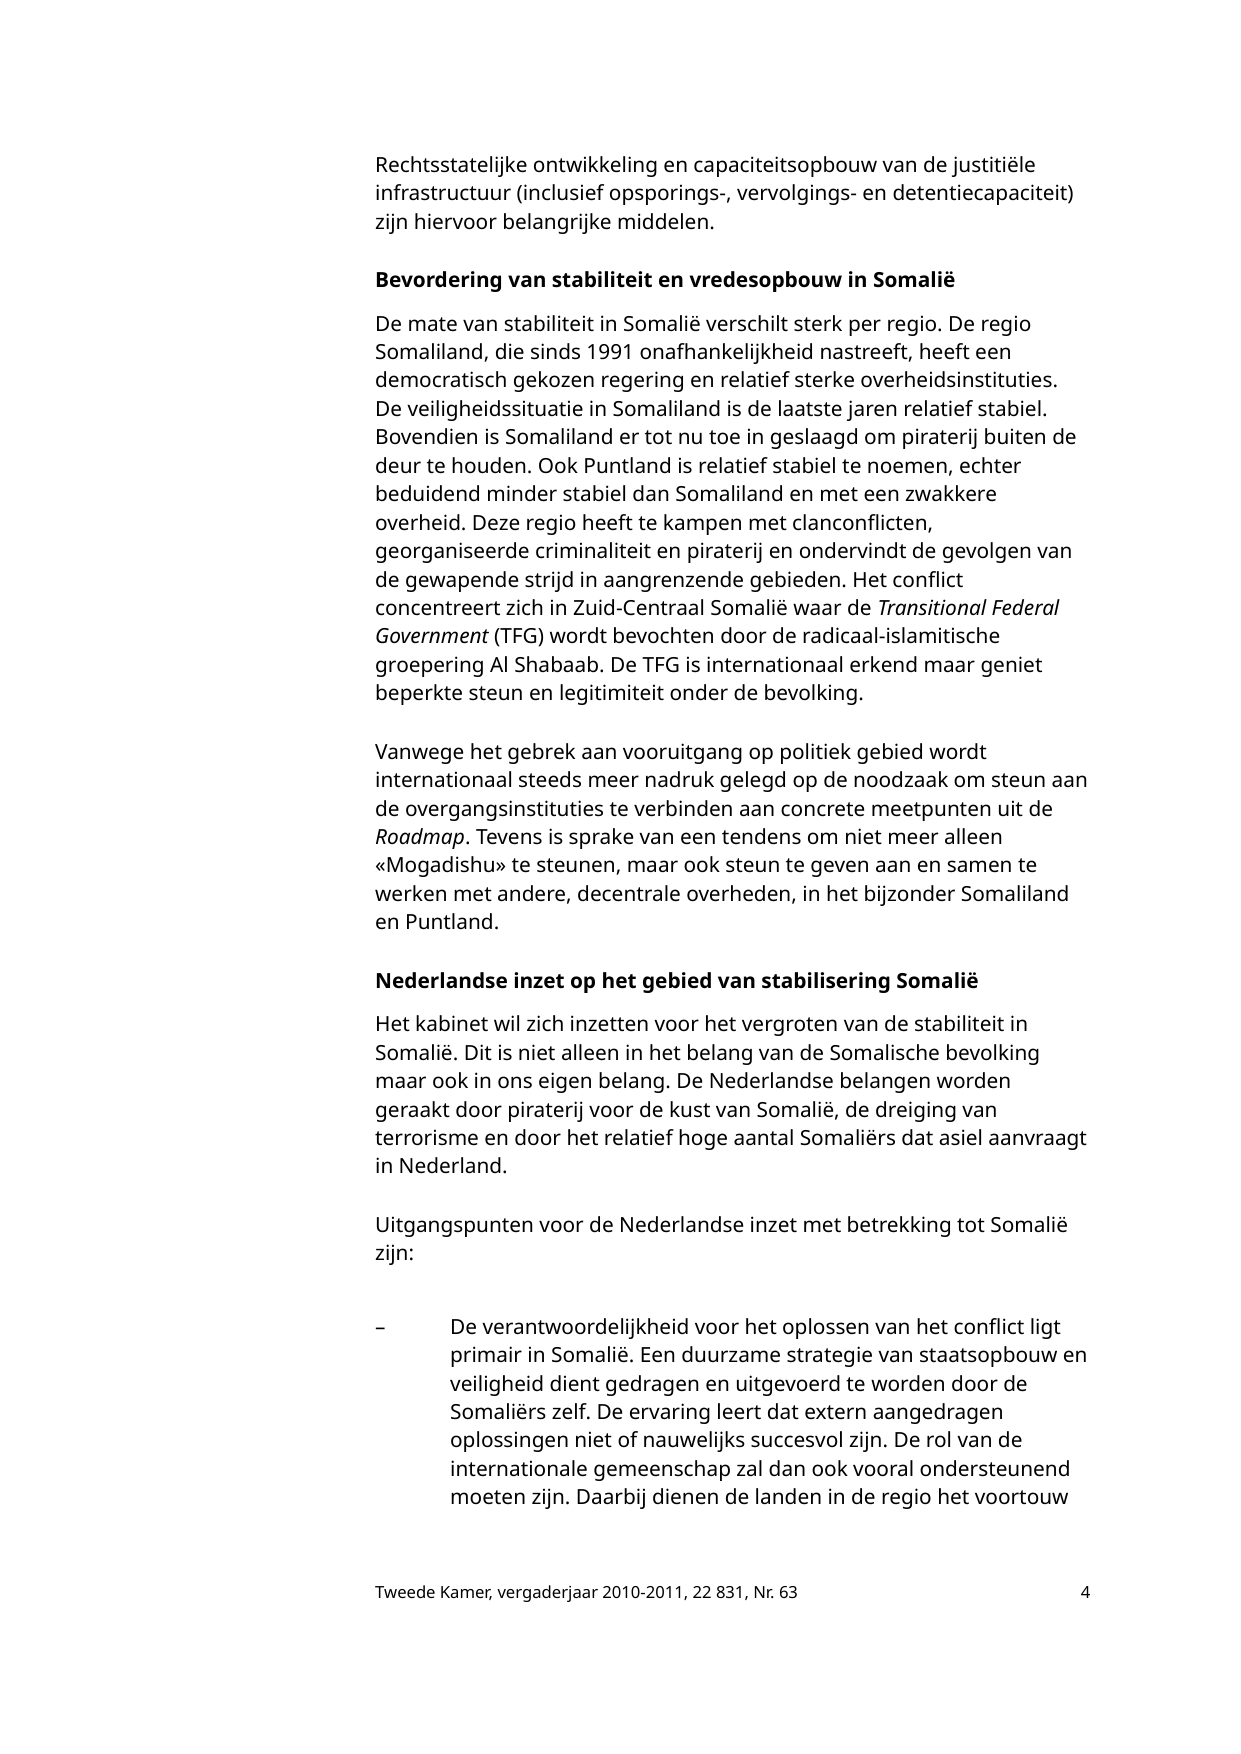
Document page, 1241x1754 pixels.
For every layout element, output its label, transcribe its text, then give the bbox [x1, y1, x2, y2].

text Nederlandse inzet op het gebied van stabilisering Somalië [375, 966, 1090, 994]
list De verantwoordelijkheid voor het oplossen van het conflict ligt primair in Somalië. Een duurzame strategie van staatsopbouw en veiligheid dient gedragen en uitgevoerd te worden door de Somaliërs zelf. De ervaring leert dat extern aangedragen oplossingen niet of nauwelijks succesvol zijn. De rol van de internationale gemeenschap zal dan ook vooral ondersteunend moeten zijn. Daarbij dienen de landen in de regio het voortouw [375, 1312, 1090, 1511]
text Uitgangspunten voor de Nederlandse inzet met betrekking tot Somalië zijn: [375, 1210, 1090, 1267]
text Rechtsstatelijke ontwikkeling en capaciteitsopbouw van de justitiële infrastructuur (inclusief opsporings-, vervolgings- en detentiecapaciteit) zijn hiervoor belangrijke middelen. [375, 150, 1090, 235]
text Het kabinet wil zich inzetten voor het vergroten van de stabiliteit in Somalië. Dit is niet alleen in het belang van de Somalische bevolking maar ook in ons eigen belang. De Nederlandse belangen worden geraakt door piraterij voor de kust van Somalië, de dreiging van terrorisme en door het relatief hoge aantal Somaliërs dat asiel aanvraagt in Nederland. [375, 1009, 1090, 1180]
text Vanwege het gebrek aan vooruitgang op politiek gebied wordt internationaal steeds meer nadruk gelegd op de noodzaak om steun aan de overgangsinstituties te verbinden aan concrete meetpunten uit de Roadmap. Tevens is sprake van een tendens om niet meer alleen «Mogadishu» te steunen, maar ook steun te geven aan en samen te werken met andere, decentrale overheden, in het bijzonder Somaliland en Puntland. [375, 737, 1090, 936]
text Bevordering van stabiliteit en vredesopbouw in Somalië [375, 265, 1090, 294]
text De mate van stabiliteit in Somalië verschilt sterk per regio. De regio Somaliland, die sinds 1991 onafhankelijkheid nastreeft, heeft een democratisch gekozen regering en relatief sterke overheidsinstituties. De veiligheidssituatie in Somaliland is de laatste jaren relatief stabiel. Bovendien is Somaliland er tot nu toe in geslaagd om piraterij buiten de deur te houden. Ook Puntland is relatief stabiel te noemen, echter beduidend minder stabiel dan Somaliland en met een zwakkere overheid. Deze regio heeft te kampen met clanconflicten, georganiseerde criminaliteit en piraterij en ondervindt de gevolgen van de gewapende strijd in aangrenzende gebieden. Het conflict concentreert zich in Zuid-Centraal Somalië waar de Transitional Federal Government (TFG) wordt bevochten door de radicaal-islamitische groepering Al Shabaab. De TFG is internationaal erkend maar geniet beperkte steun en legitimiteit onder de bevolking. [375, 309, 1090, 707]
